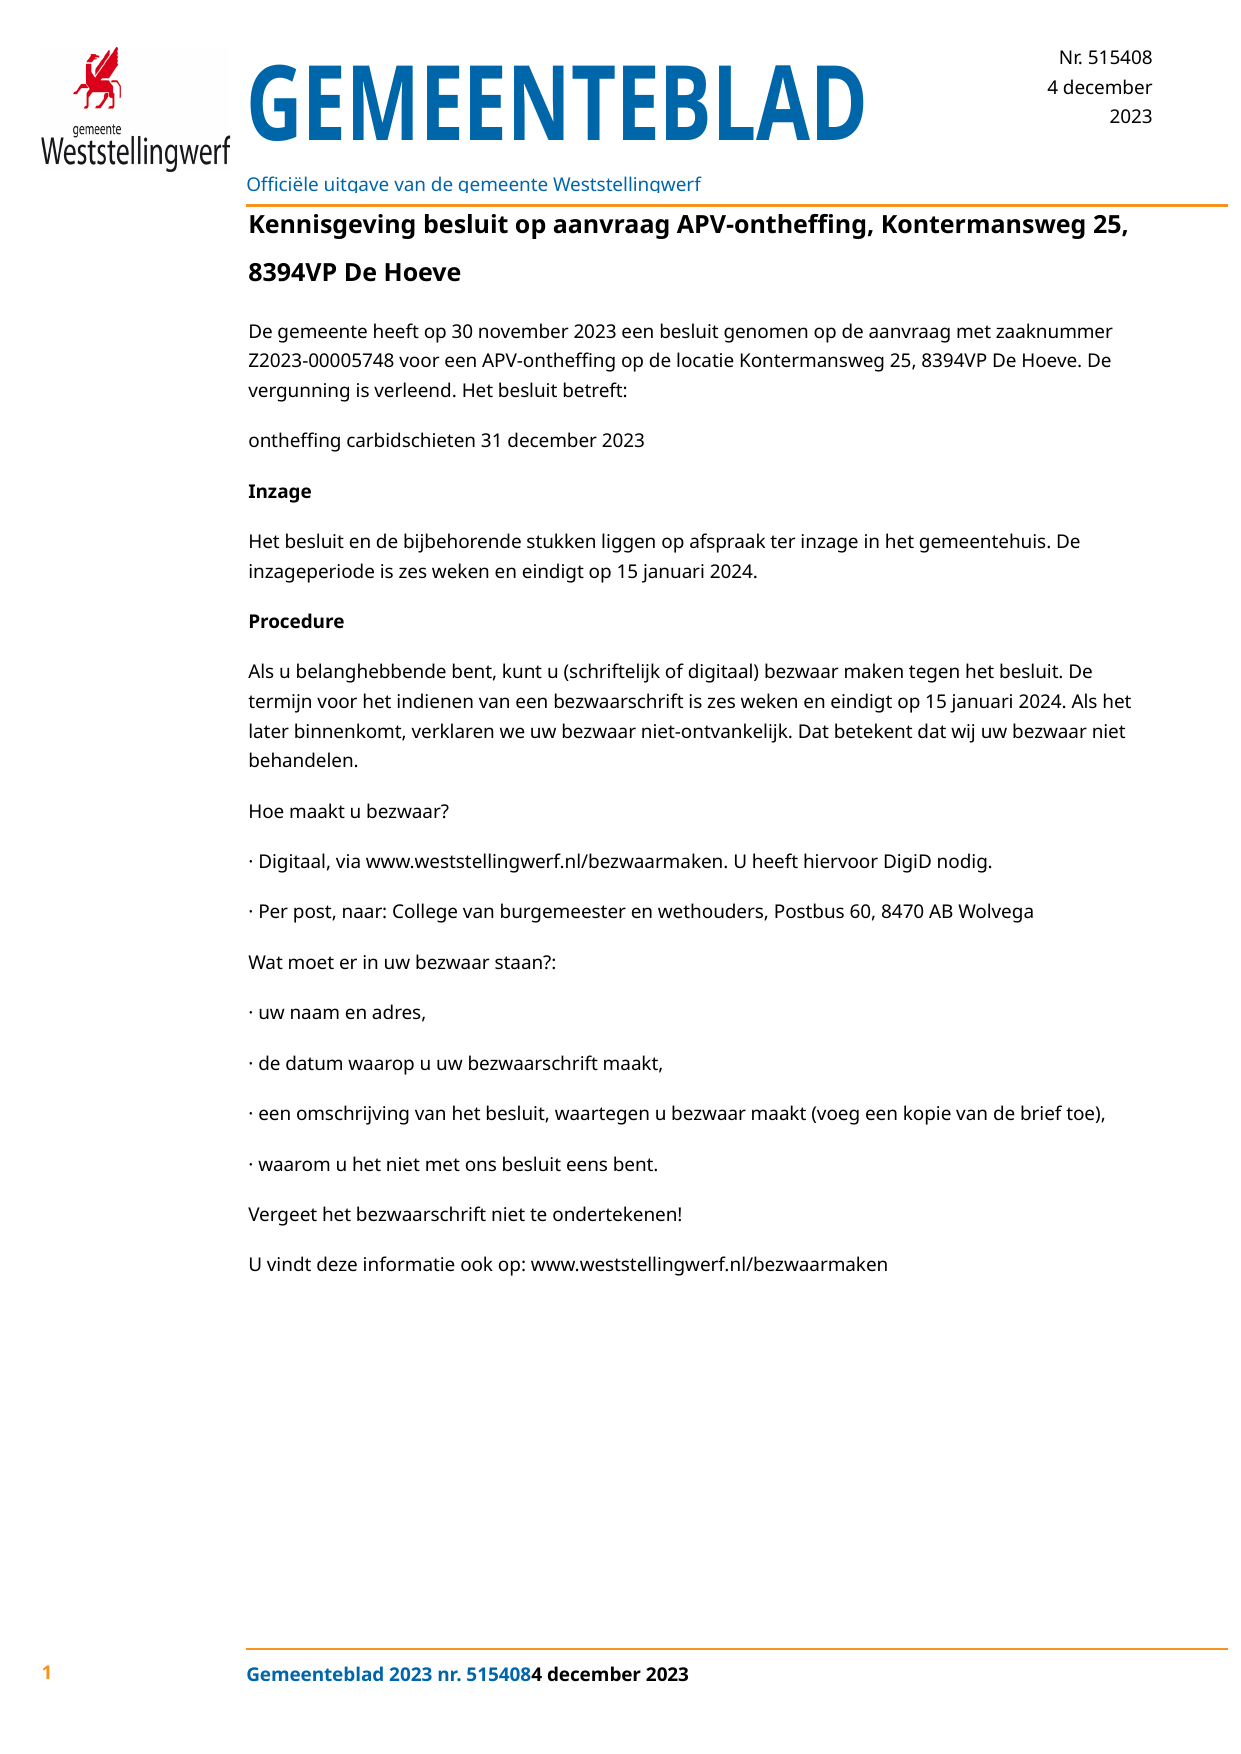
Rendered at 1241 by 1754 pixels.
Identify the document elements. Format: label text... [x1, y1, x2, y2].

text · uw naam en adres, [248, 999, 1152, 1025]
text Hoe maakt u bezwaar? [248, 798, 1152, 824]
text Wat moet er in uw bezwaar staan?: [248, 949, 1152, 975]
text ontheffing carbidschieten 31 december 2023 [248, 427, 1152, 453]
text U vindt deze informatie ook op: www.weststellingwerf.nl/bezwaarmaken [248, 1252, 1152, 1277]
text · Digitaal, via www.weststellingwerf.nl/bezwaarmaken. U heeft hiervoor DigiD nodig. [248, 848, 1152, 874]
picture [41, 47, 231, 172]
text Inzage [248, 478, 1152, 504]
text Als u belanghebbende bent, kunt u (schriftelijk of digitaal) bezwaar maken tegen het besluit. De termijn voor het indienen van een bezwaarschrift is zes weken en eindigt op 15 januari 2024. Als het later binnenkomt, verklaren we uw bezwaar niet-ontvankelijk. Dat betekent dat wij uw bezwaar niet behandelen. [248, 659, 1152, 773]
text · de datum waarop u uw bezwaarschrift maakt, [248, 1050, 1152, 1076]
text Kennisgeving besluit op aanvraag APV-ontheffing, Kontermansweg 25, 8394VP De Hoeve [248, 207, 1152, 288]
text De gemeente heeft op 30 november 2023 een besluit genomen op de aanvraag met zaaknummer Z2023-00005748 voor een APV-ontheffing op de locatie Kontermansweg 25, 8394VP De Hoeve. De vergunning is verleend. Het besluit betreft: [248, 318, 1152, 403]
text Vergeet het bezwaarschrift niet te ondertekenen! [248, 1201, 1152, 1227]
text Procedure [248, 608, 1152, 634]
text · waarom u het niet met ons besluit eens bent. [248, 1151, 1152, 1177]
text · een omschrijving van het besluit, waartegen u bezwaar maakt (voeg een kopie van de brief toe), [248, 1100, 1152, 1126]
text · Per post, naar: College van burgemeester en wethouders, Postbus 60, 8470 AB Wolvega [248, 899, 1152, 924]
text Het besluit en de bijbehorende stukken liggen op afspraak ter inzage in het gemeentehuis. De inzageperiode is zes weken en eindigt op 15 januari 2024. [248, 528, 1152, 584]
